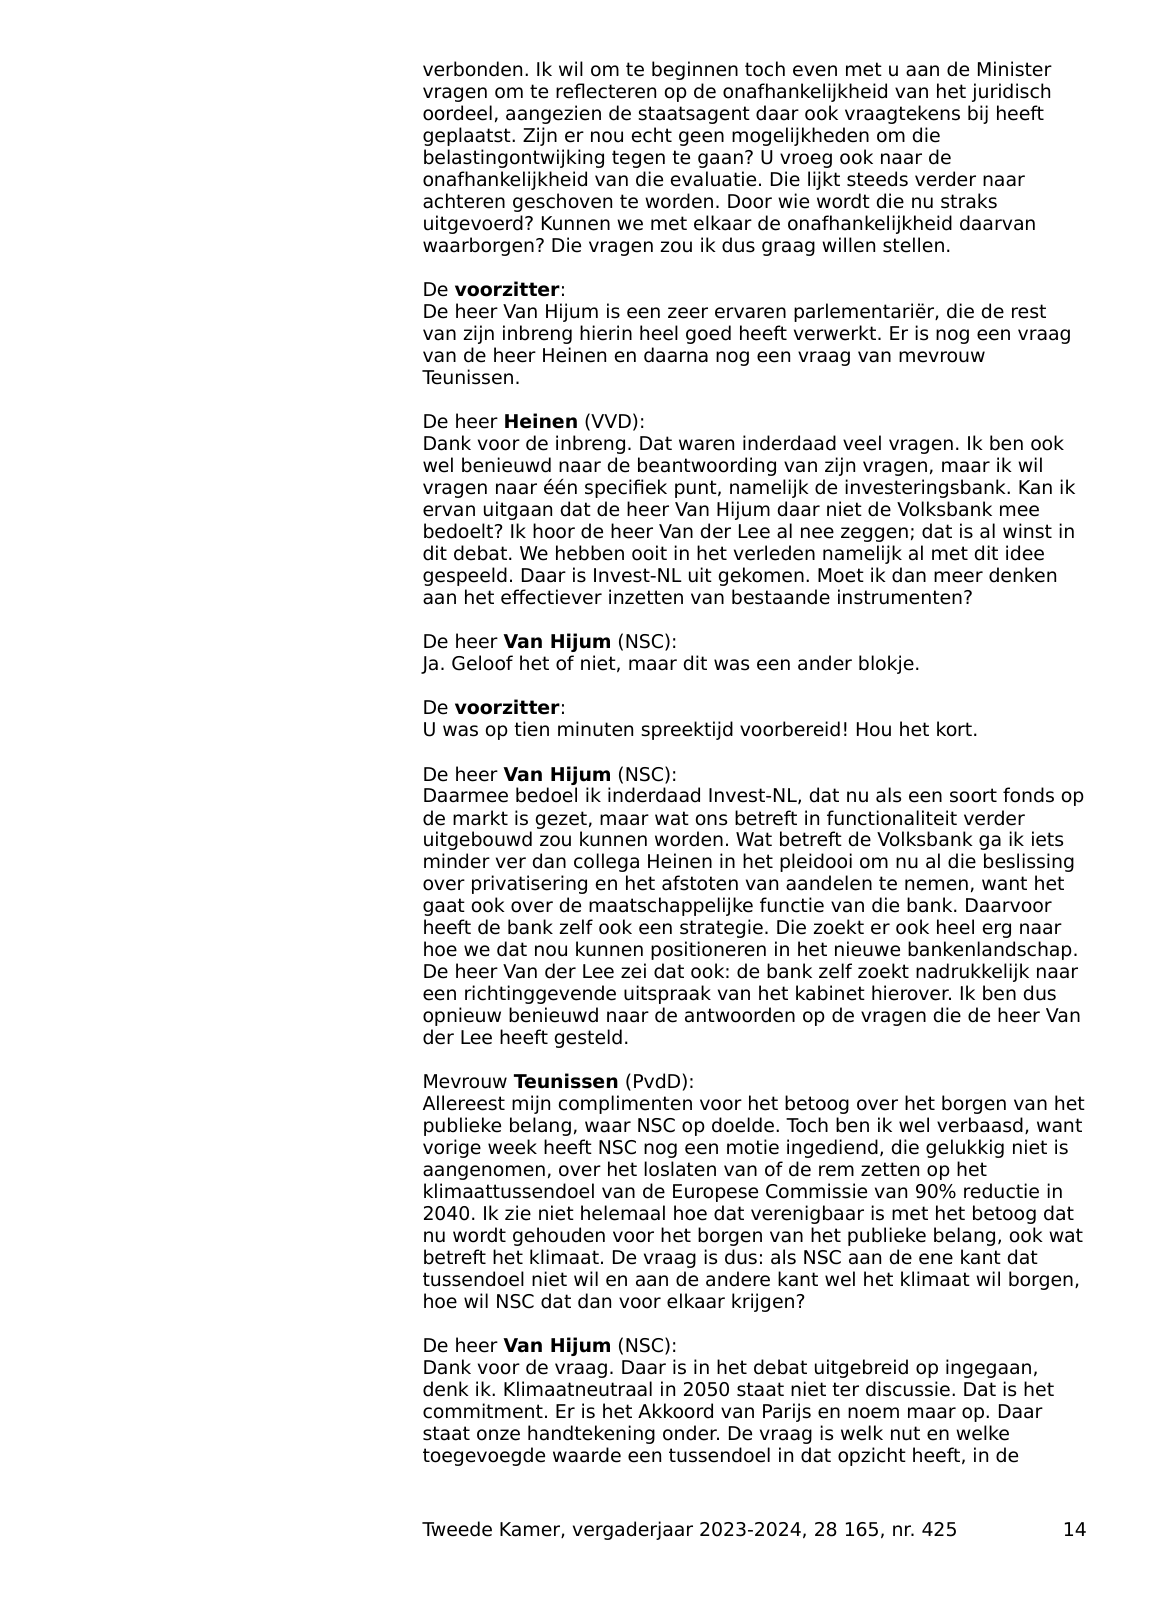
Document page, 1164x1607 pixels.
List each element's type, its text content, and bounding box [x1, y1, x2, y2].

text Ja. Geloof het of niet, maar dit was een ander blokje. [422, 653, 1087, 675]
text De voorzitter: [422, 279, 1087, 301]
text verbonden. Ik wil om te beginnen toch even met u aan de Minister vragen om te reflecteren op de onafhankelijkheid van het juridisch oordeel, aangezien de staatsagent daar ook vraagtekens bij heeft geplaatst. Zijn er nou echt geen mogelijkheden om die belastingontwijking tegen te gaan? U vroeg ook naar de onafhankelijkheid van die evaluatie. Die lijkt steeds verder naar achteren geschoven te worden. Door wie wordt die nu straks uitgevoerd? Kunnen we met elkaar de onafhankelijkheid daarvan waarborgen? Die vragen zou ik dus graag willen stellen. [422, 59, 1087, 257]
text Mevrouw Teunissen (PvdD): [422, 1071, 1087, 1093]
text U was op tien minuten spreektijd voorbereid! Hou het kort. [422, 719, 1087, 741]
text De heer Heinen (VVD): [422, 411, 1087, 433]
text De heer Van Hijum (NSC): [422, 763, 1087, 785]
text Daarmee bedoel ik inderdaad Invest-NL, dat nu als een soort fonds op de markt is gezet, maar wat ons betreft in functionaliteit verder uitgebouwd zou kunnen worden. Wat betreft de Volksbank ga ik iets minder ver dan collega Heinen in het pleidooi om nu al die beslissing over privatisering en het afstoten van aandelen te nemen, want het gaat ook over de maatschappelijke functie van die bank. Daarvoor heeft de bank zelf ook een strategie. Die zoekt er ook heel erg naar hoe we dat nou kunnen positioneren in het nieuwe bankenlandschap. De heer Van der Lee zei dat ook: de bank zelf zoekt nadrukkelijk naar een richtinggevende uitspraak van het kabinet hierover. Ik ben dus opnieuw benieuwd naar de antwoorden op de vragen die de heer Van der Lee heeft gesteld. [422, 785, 1087, 1049]
text Dank voor de vraag. Daar is in het debat uitgebreid op ingegaan, denk ik. Klimaatneutraal in 2050 staat niet ter discussie. Dat is het commitment. Er is het Akkoord van Parijs en noem maar op. Daar staat onze handtekening onder. De vraag is welk nut en welke toegevoegde waarde een tussendoel in dat opzicht heeft, in de [422, 1357, 1087, 1467]
text Allereest mijn complimenten voor het betoog over het borgen van het publieke belang, waar NSC op doelde. Toch ben ik wel verbaasd, want vorige week heeft NSC nog een motie ingediend, die gelukkig niet is aangenomen, over het loslaten van of de rem zetten op het klimaattussendoel van de Europese Commissie van 90% reductie in 2040. Ik zie niet helemaal hoe dat verenigbaar is met het betoog dat nu wordt gehouden voor het borgen van het publieke belang, ook wat betreft het klimaat. De vraag is dus: als NSC aan de ene kant dat tussendoel niet wil en aan de andere kant wel het klimaat wil borgen, hoe wil NSC dat dan voor elkaar krijgen? [422, 1093, 1087, 1313]
text De heer Van Hijum (NSC): [422, 631, 1087, 653]
text De voorzitter: [422, 697, 1087, 719]
text De heer Van Hijum (NSC): [422, 1335, 1087, 1357]
text De heer Van Hijum is een zeer ervaren parlementariër, die de rest van zijn inbreng hierin heel goed heeft verwerkt. Er is nog een vraag van de heer Heinen en daarna nog een vraag van mevrouw Teunissen. [422, 301, 1087, 389]
text Dank voor de inbreng. Dat waren inderdaad veel vragen. Ik ben ook wel benieuwd naar de beantwoording van zijn vragen, maar ik wil vragen naar één specifiek punt, namelijk de investeringsbank. Kan ik ervan uitgaan dat de heer Van Hijum daar niet de Volksbank mee bedoelt? Ik hoor de heer Van der Lee al nee zeggen; dat is al winst in dit debat. We hebben ooit in het verleden namelijk al met dit idee gespeeld. Daar is Invest-NL uit gekomen. Moet ik dan meer denken aan het effectiever inzetten van bestaande instrumenten? [422, 433, 1087, 609]
